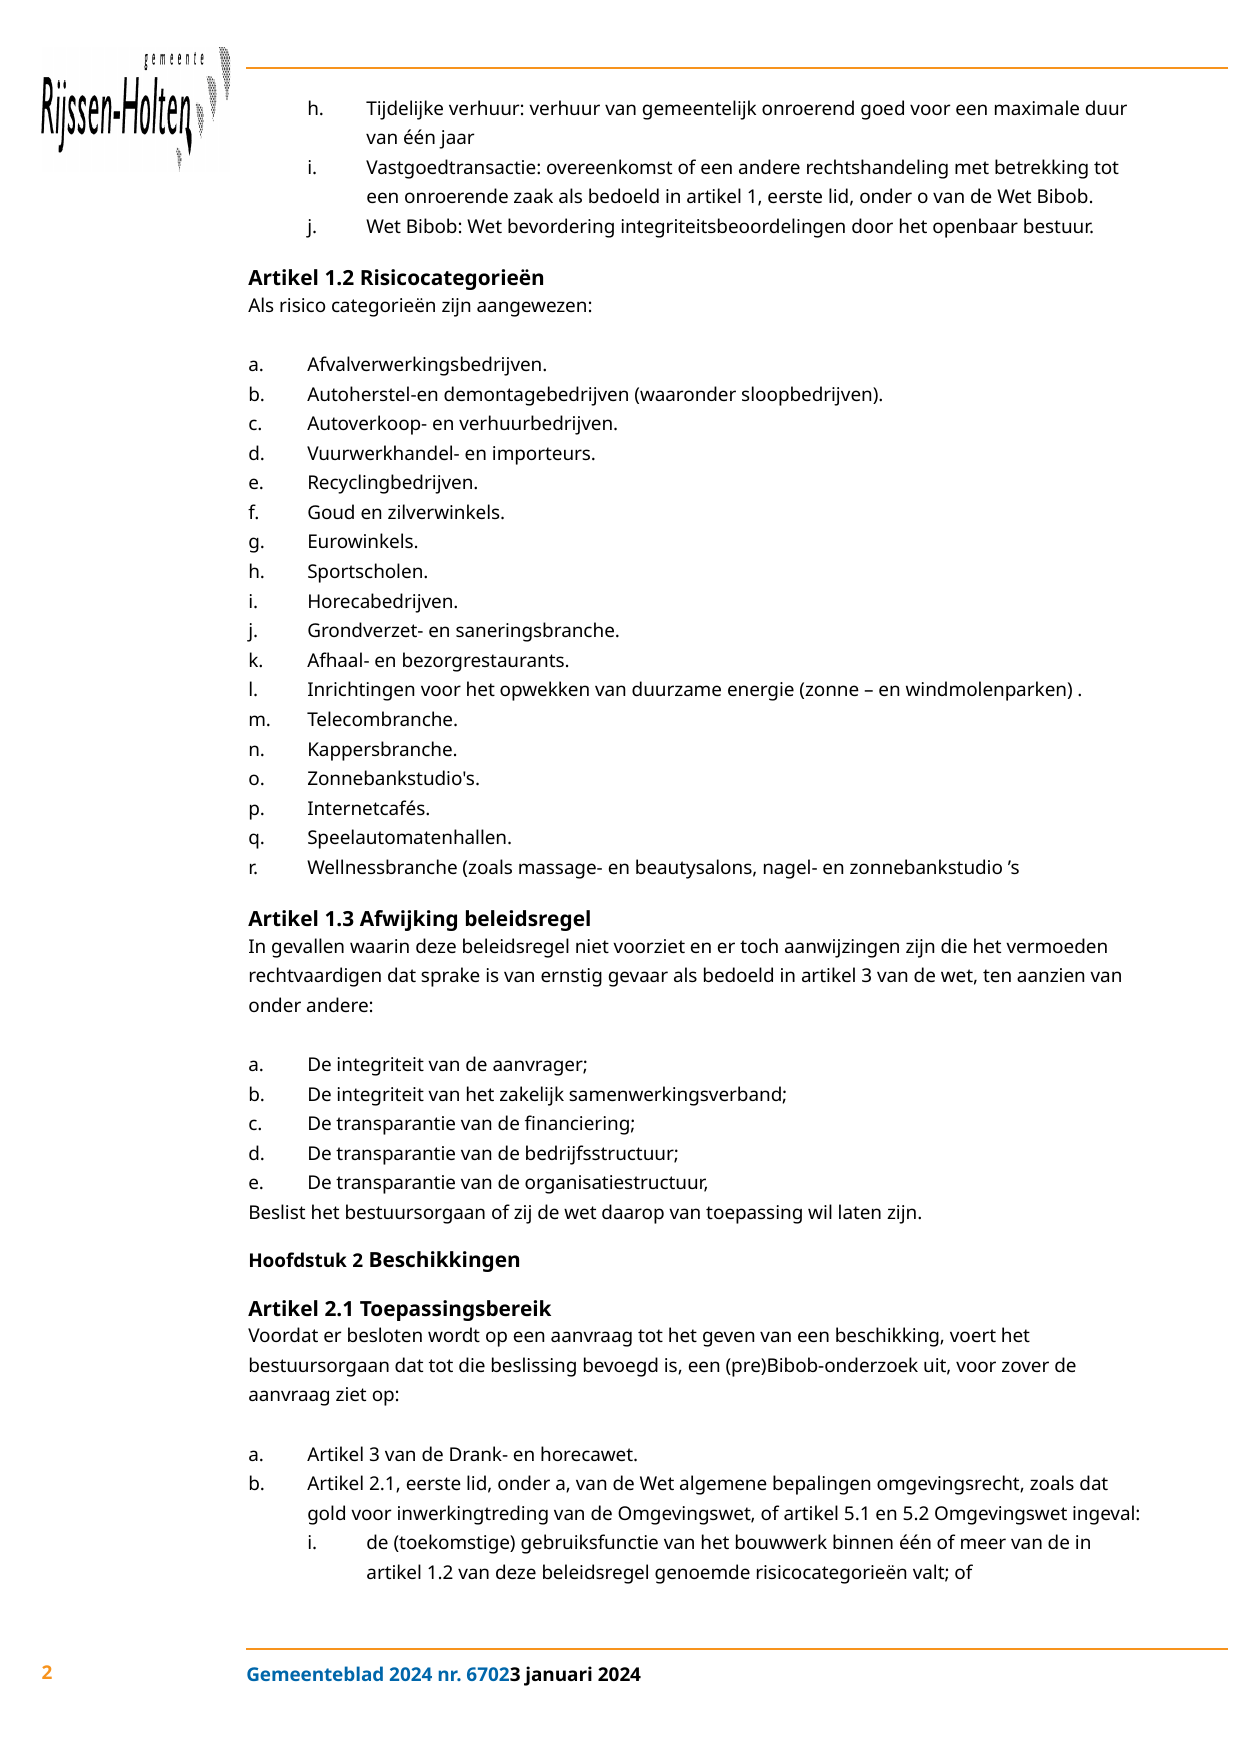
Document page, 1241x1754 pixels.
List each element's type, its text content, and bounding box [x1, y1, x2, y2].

list Autoherstel-en demontagebedrijven (waaronder sloopbedrijven). [248, 381, 1152, 406]
list Vuurwerkhandel- en importeurs. [248, 440, 1152, 466]
list Tijdelijke verhuur: verhuur van gemeentelijk onroerend goed voor een maximale duur van één jaar [307, 95, 1152, 150]
list Afvalverwerkingsbedrijven. [248, 351, 1152, 377]
list Horecabedrijven. [248, 588, 1152, 613]
list Artikel 3 van de Drank- en horecawet. [248, 1441, 1152, 1467]
list De transparantie van de organisatiestructuur, [248, 1169, 1152, 1195]
list Vastgoedtransactie: overeenkomst of een andere rechtshandeling met betrekking tot een onroerende zaak als bedoeld in artikel 1, eerste lid, onder o van de Wet Bibob. [307, 154, 1152, 209]
list Internetcafés. [248, 795, 1152, 821]
list Speelautomatenhallen. [248, 824, 1152, 850]
list Eurowinkels. [248, 529, 1152, 554]
list de (toekomstige) gebruiksfunctie van het bouwwerk binnen één of meer van de in artikel 1.2 van deze beleidsregel genoemde risicocategorieën valt; of [307, 1529, 1152, 1585]
list Sportscholen. [248, 558, 1152, 584]
text In gevallen waarin deze beleidsregel niet voorziet en er toch aanwijzingen zijn die het vermoeden rechtvaardigen dat sprake is van ernstig gevaar als bedoeld in artikel 3 van de wet, ten aanzien van onder andere: [248, 933, 1152, 1018]
list Telecombranche. [248, 706, 1152, 732]
list Zonnebankstudio's. [248, 765, 1152, 791]
text Artikel 1.3 Afwijking beleidsregel [248, 904, 1152, 933]
text Hoofdstuk 2 Beschikkingen [248, 1245, 1152, 1273]
list Autoverkoop- en verhuurbedrijven. [248, 410, 1152, 436]
list De transparantie van de financiering; [248, 1110, 1152, 1136]
text Beslist het bestuursorgaan of zij de wet daarop van toepassing wil laten zijn. [248, 1199, 1152, 1225]
list De transparantie van de bedrijfsstructuur; [248, 1140, 1152, 1166]
list Wellnessbranche (zoals massage- en beautysalons, nagel- en zonnebankstudio ’s [248, 854, 1152, 880]
text Artikel 1.2 Risicocategorieën [248, 263, 1152, 292]
list Recyclingbedrijven. [248, 469, 1152, 495]
list Afhaal- en bezorgrestaurants. [248, 647, 1152, 673]
list Artikel 2.1, eerste lid, onder a, van de Wet algemene bepalingen omgevingsrecht, zoals dat gold voor inwerkingtreding van de Omgevingswet, of artikel 5.1 en 5.2 Omgevingswet ingeval: [248, 1470, 1152, 1526]
list Wet Bibob: Wet bevordering integriteitsbeoordelingen door het openbaar bestuur. [307, 213, 1152, 239]
list Grondverzet- en saneringsbranche. [248, 617, 1152, 643]
list Kappersbranche. [248, 736, 1152, 761]
list Inrichtingen voor het opwekken van duurzame energie (zonne – en windmolenparken) . [248, 677, 1152, 702]
text Als risico categorieën zijn aangewezen: [248, 292, 1152, 318]
text Artikel 2.1 Toepassingsbereik [248, 1294, 1152, 1322]
list Goud en zilverwinkels. [248, 499, 1152, 525]
list De integriteit van de aanvrager; [248, 1051, 1152, 1077]
text Voordat er besloten wordt op een aanvraag tot het geven van een beschikking, voert het bestuursorgaan dat tot die beslissing bevoegd is, een (pre)Bibob-onderzoek uit, voor zover de aanvraag ziet op: [248, 1322, 1152, 1407]
picture [41, 47, 231, 172]
list De integriteit van het zakelijk samenwerkingsverband; [248, 1081, 1152, 1107]
